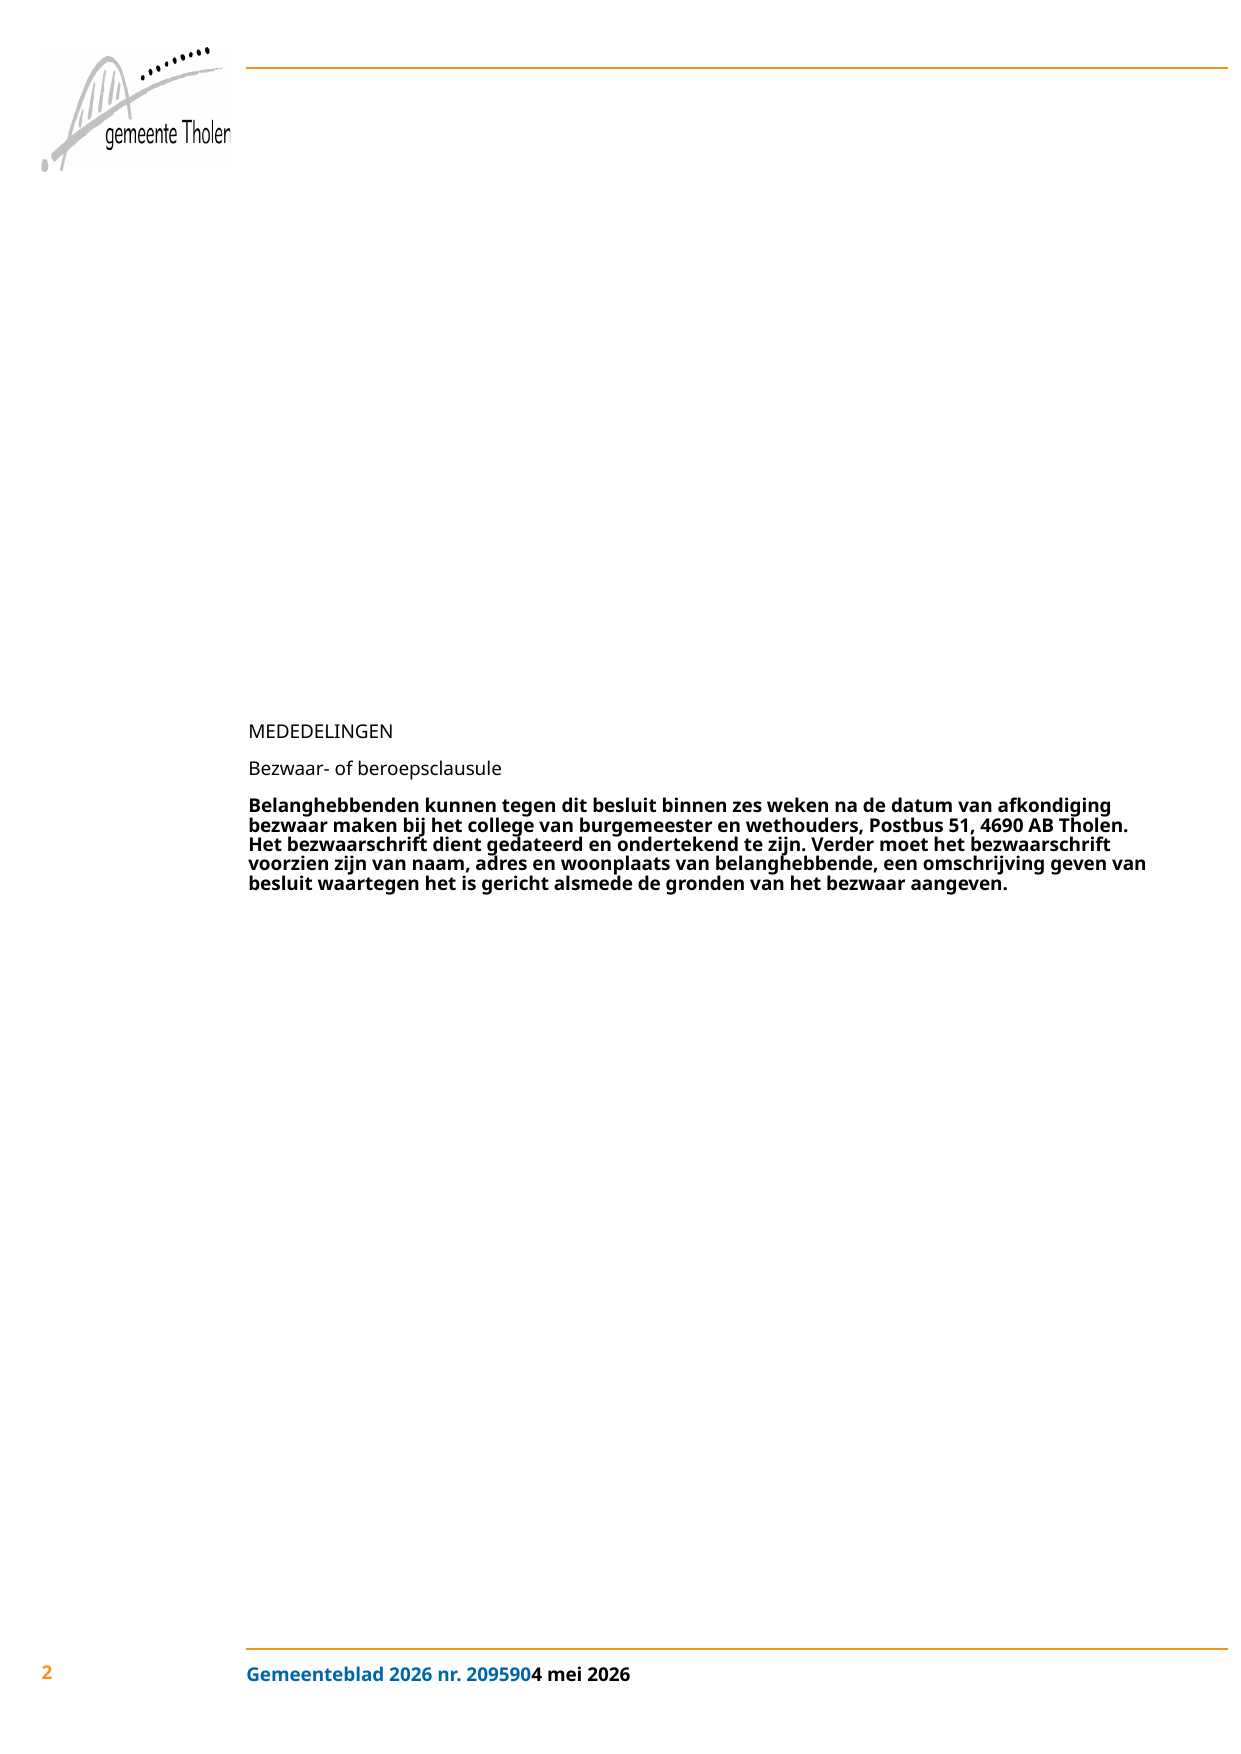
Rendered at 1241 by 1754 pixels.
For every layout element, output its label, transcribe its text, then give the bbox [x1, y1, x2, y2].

picture [41, 47, 231, 172]
text MEDEDELINGEN [248, 723, 1152, 743]
text Belanghebbenden kunnen tegen dit besluit binnen zes weken na de datum van afkondiging bezwaar maken bij het college van burgemeester en wethouders, Postbus 51, 4690 AB Tholen. Het bezwaarschrift dient gedateerd en ondertekend te zijn. Verder moet het bezwaarschrift voorzien zijn van naam, adres en woonplaats van belanghebbende, een omschrijving geven van besluit waartegen het is gericht alsmede de gronden van het bezwaar aangeven. [248, 797, 1152, 894]
text Bezwaar- of beroepsclausule [248, 760, 1152, 780]
